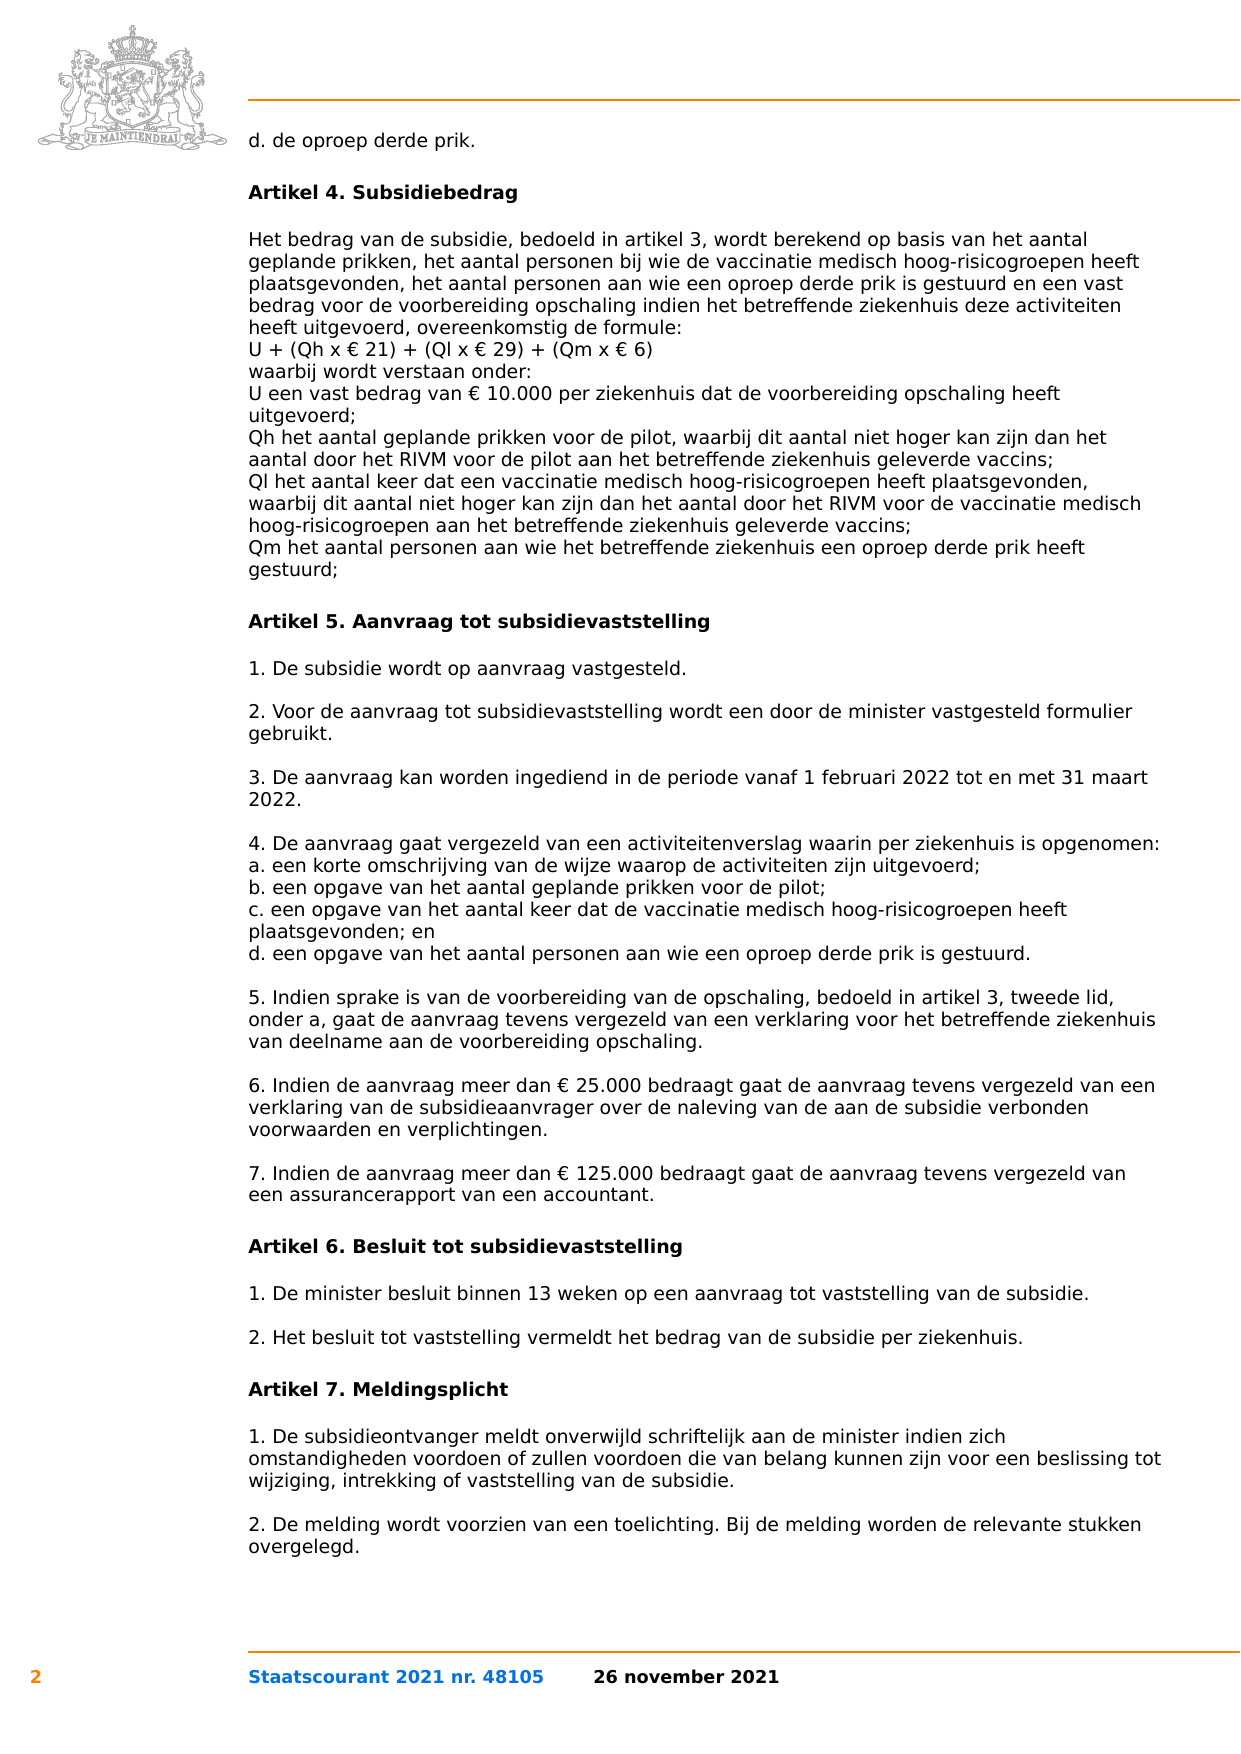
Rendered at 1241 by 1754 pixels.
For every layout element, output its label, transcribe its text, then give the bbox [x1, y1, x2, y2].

text c. een opgave van het aantal keer dat de vaccinatie medisch hoog-risicogroepen heeft plaatsgevonden; en [248, 899, 1163, 943]
subtitle Artikel 6. Besluit tot subsidievaststelling [248, 1236, 1163, 1258]
text 3. De aanvraag kan worden ingediend in de periode vanaf 1 februari 2022 tot en met 31 maart 2022. [248, 767, 1163, 811]
text 4. De aanvraag gaat vergezeld van een activiteitenverslag waarin per ziekenhuis is opgenomen: [248, 833, 1163, 855]
text 1. De minister besluit binnen 13 weken op een aanvraag tot vaststelling van de subsidie. [248, 1283, 1163, 1305]
text 7. Indien de aanvraag meer dan € 125.000 bedraagt gaat de aanvraag tevens vergezeld van een assurancerapport van een accountant. [248, 1162, 1163, 1206]
subtitle Artikel 4. Subsidiebedrag [248, 182, 1163, 204]
text U een vast bedrag van € 10.000 per ziekenhuis dat de voorbereiding opschaling heeft uitgevoerd; [248, 383, 1163, 427]
text b. een opgave van het aantal geplande prikken voor de pilot; [248, 877, 1163, 899]
text U + (Qh x € 21) + (Ql x € 29) + (Qm x € 6) [248, 339, 1163, 361]
text Qm het aantal personen aan wie het betreffende ziekenhuis een oproep derde prik heeft gestuurd; [248, 537, 1163, 581]
text waarbij wordt verstaan onder: [248, 361, 1163, 383]
text 2. De melding wordt voorzien van een toelichting. Bij de melding worden de relevante stukken overgelegd. [248, 1514, 1163, 1558]
text d. de oproep derde prik. [248, 130, 1163, 152]
text a. een korte omschrijving van de wijze waarop de activiteiten zijn uitgevoerd; [248, 855, 1163, 877]
text d. een opgave van het aantal personen aan wie een oproep derde prik is gestuurd. [248, 943, 1163, 965]
text Qh het aantal geplande prikken voor de pilot, waarbij dit aantal niet hoger kan zijn dan het aantal door het RIVM voor de pilot aan het betreffende ziekenhuis geleverde vaccins; [248, 427, 1163, 471]
text 6. Indien de aanvraag meer dan € 25.000 bedraagt gaat de aanvraag tevens vergezeld van een verklaring van de subsidieaanvrager over de naleving van de aan de subsidie verbonden voorwaarden en verplichtingen. [248, 1074, 1163, 1141]
subtitle Artikel 5. Aanvraag tot subsidievaststelling [248, 611, 1163, 632]
picture [38, 25, 227, 150]
text 5. Indien sprake is van de voorbereiding van de opschaling, bedoeld in artikel 3, tweede lid, onder a, gaat de aanvraag tevens vergezeld van een verklaring voor het betreffende ziekenhuis van deelname aan de voorbereiding opschaling. [248, 987, 1163, 1053]
text Het bedrag van de subsidie, bedoeld in artikel 3, wordt berekend op basis van het aantal geplande prikken, het aantal personen bij wie de vaccinatie medisch hoog-risicogroepen heeft plaatsgevonden, het aantal personen aan wie een oproep derde prik is gestuurd en een vast bedrag voor de voorbereiding opschaling indien het betreffende ziekenhuis deze activiteiten heeft uitgevoerd, overeenkomstig de formule: [248, 229, 1163, 339]
subtitle Artikel 7. Meldingsplicht [248, 1379, 1163, 1401]
text 2. Het besluit tot vaststelling vermeldt het bedrag van de subsidie per ziekenhuis. [248, 1327, 1163, 1349]
text 2. Voor de aanvraag tot subsidievaststelling wordt een door de minister vastgesteld formulier gebruikt. [248, 701, 1163, 745]
text Ql het aantal keer dat een vaccinatie medisch hoog-risicogroepen heeft plaatsgevonden, waarbij dit aantal niet hoger kan zijn dan het aantal door het RIVM voor de vaccinatie medisch hoog-risicogroepen aan het betreffende ziekenhuis geleverde vaccins; [248, 471, 1163, 537]
text 1. De subsidieontvanger meldt onverwijld schriftelijk aan de minister indien zich omstandigheden voordoen of zullen voordoen die van belang kunnen zijn voor een beslissing tot wijziging, intrekking of vaststelling van de subsidie. [248, 1426, 1163, 1492]
text 1. De subsidie wordt op aanvraag vastgesteld. [248, 657, 1163, 679]
